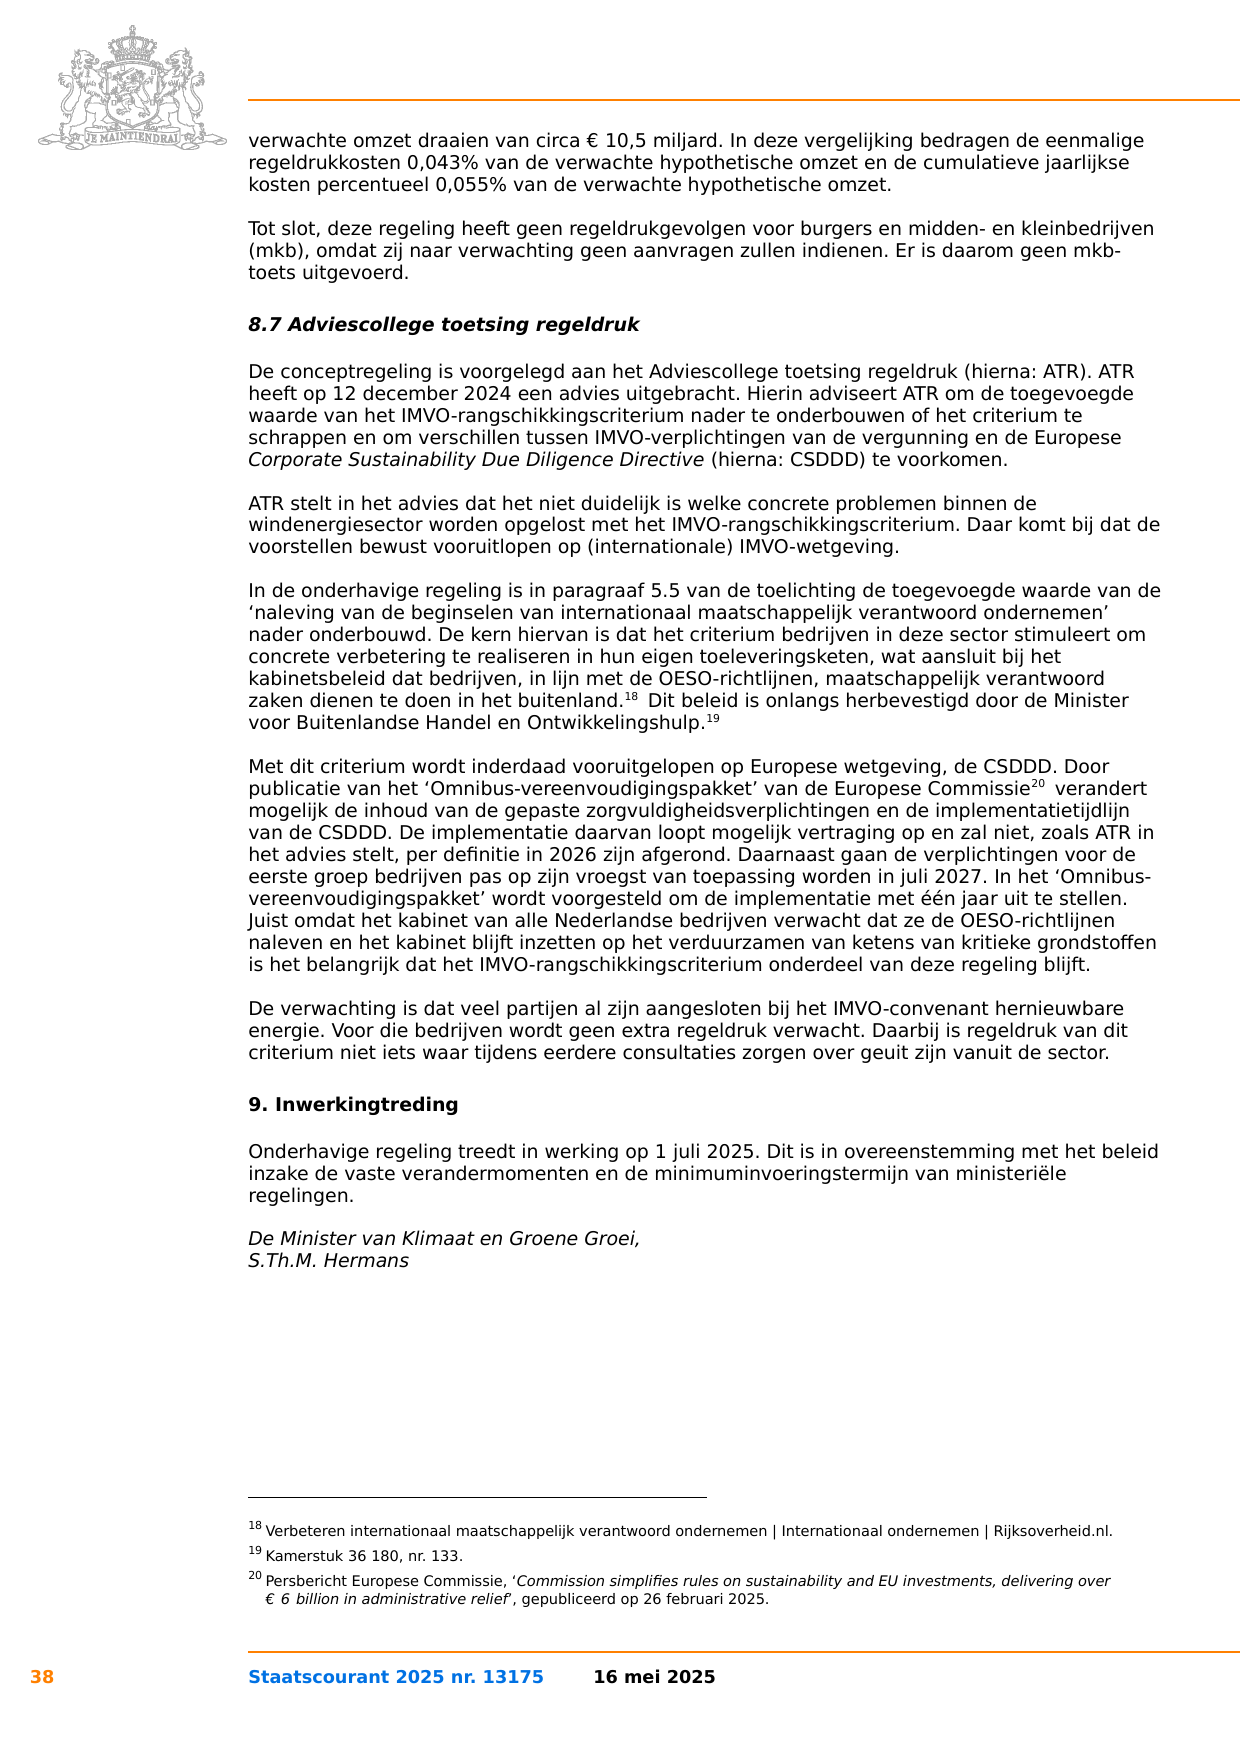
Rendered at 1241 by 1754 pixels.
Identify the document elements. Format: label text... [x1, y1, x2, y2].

text Tot slot, deze regeling heeft geen regeldrukgevolgen voor burgers en midden- en kleinbedrijven (mkb), omdat zij naar verwachting geen aanvragen zullen indienen. Er is daarom geen mkb-toets uitgevoerd. [248, 218, 1163, 284]
picture [38, 25, 227, 150]
text ATR stelt in het advies dat het niet duidelijk is welke concrete problemen binnen de windenergiesector worden opgelost met het IMVO-rangschikkingscriterium. Daar komt bij dat de voorstellen bewust vooruitlopen op (internationale) IMVO-wetgeving. [248, 492, 1163, 558]
subtitle 8.7 Adviescollege toetsing regeldruk [248, 314, 1163, 336]
text De Minister van Klimaat en Groene Groei, S.Th.M. Hermans [248, 1228, 1163, 1272]
text Met dit criterium wordt inderdaad vooruitgelopen op Europese wetgeving, de CSDDD. Door publicatie van het ‘Omnibus-vereenvoudigingspakket’ van de Europese Commissie verandert mogelijk de inhoud van de gepaste zorgvuldigheidsverplichtingen en de implementatietijdlijn van de CSDDD. De implementatie daarvan loopt mogelijk vertraging op en zal niet, zoals ATR in het advies stelt, per definitie in 2026 zijn afgerond. Daarnaast gaan de verplichtingen voor de eerste groep bedrijven pas op zijn vroegst van toepassing worden in juli 2027. In het ‘Omnibus-vereenvoudigingspakket’ wordt voorgesteld om de implementatie met één jaar uit te stellen. Juist omdat het kabinet van alle Nederlandse bedrijven verwacht dat ze de OESO-richtlijnen naleven en het kabinet blijft inzetten op het verduurzamen van ketens van kritieke grondstoffen is het belangrijk dat het IMVO-rangschikkingscriterium onderdeel van deze regeling blijft. [248, 756, 1163, 976]
text Kamerstuk 36 180, nr. 133. [248, 1544, 1163, 1566]
text Persbericht Europese Commissie, ‘Commission simplifies rules on sustainability and EU investments, delivering over € 6 billion in administrative relief’, gepubliceerd op 26 februari 2025. [248, 1569, 1163, 1608]
subtitle 9. Inwerkingtreding [248, 1093, 1163, 1116]
text verwachte omzet draaien van circa € 10,5 miljard. In deze vergelijking bedragen de eenmalige regeldrukkosten 0,043% van de verwachte hypothetische omzet en de cumulatieve jaarlijkse kosten percentueel 0,055% van de verwachte hypothetische omzet. [248, 130, 1163, 196]
text De conceptregeling is voorgelegd aan het Adviescollege toetsing regeldruk (hierna: ATR). ATR heeft op 12 december 2024 een advies uitgebracht. Hierin adviseert ATR om de toegevoegde waarde van het IMVO-rangschikkingscriterium nader te onderbouwen of het criterium te schrappen en om verschillen tussen IMVO-verplichtingen van de vergunning en de Europese Corporate Sustainability Due Diligence Directive (hierna: CSDDD) te voorkomen. [248, 361, 1163, 471]
text Onderhavige regeling treedt in werking op 1 juli 2025. Dit is in overeenstemming met het beleid inzake de vaste verandermomenten en de minimuminvoeringstermijn van ministeriële regelingen. [248, 1141, 1163, 1206]
text Verbeteren internationaal maatschappelijk verantwoord ondernemen | Internationaal ondernemen | Rijksoverheid.nl. [248, 1519, 1163, 1541]
text De verwachting is dat veel partijen al zijn aangesloten bij het IMVO-convenant hernieuwbare energie. Voor die bedrijven wordt geen extra regeldruk verwacht. Daarbij is regeldruk van dit criterium niet iets waar tijdens eerdere consultaties zorgen over geuit zijn vanuit de sector. [248, 998, 1163, 1063]
text In de onderhavige regeling is in paragraaf 5.5 van de toelichting de toegevoegde waarde van de ‘naleving van de beginselen van internationaal maatschappelijk verantwoord ondernemen’ nader onderbouwd. De kern hiervan is dat het criterium bedrijven in deze sector stimuleert om concrete verbetering te realiseren in hun eigen toeleveringsketen, wat aansluit bij het kabinetsbeleid dat bedrijven, in lijn met de OESO-richtlijnen, maatschappelijk verantwoord zaken dienen te doen in het buitenland. Dit beleid is onlangs herbevestigd door de Minister voor Buitenlandse Handel en Ontwikkelingshulp. [248, 580, 1163, 734]
